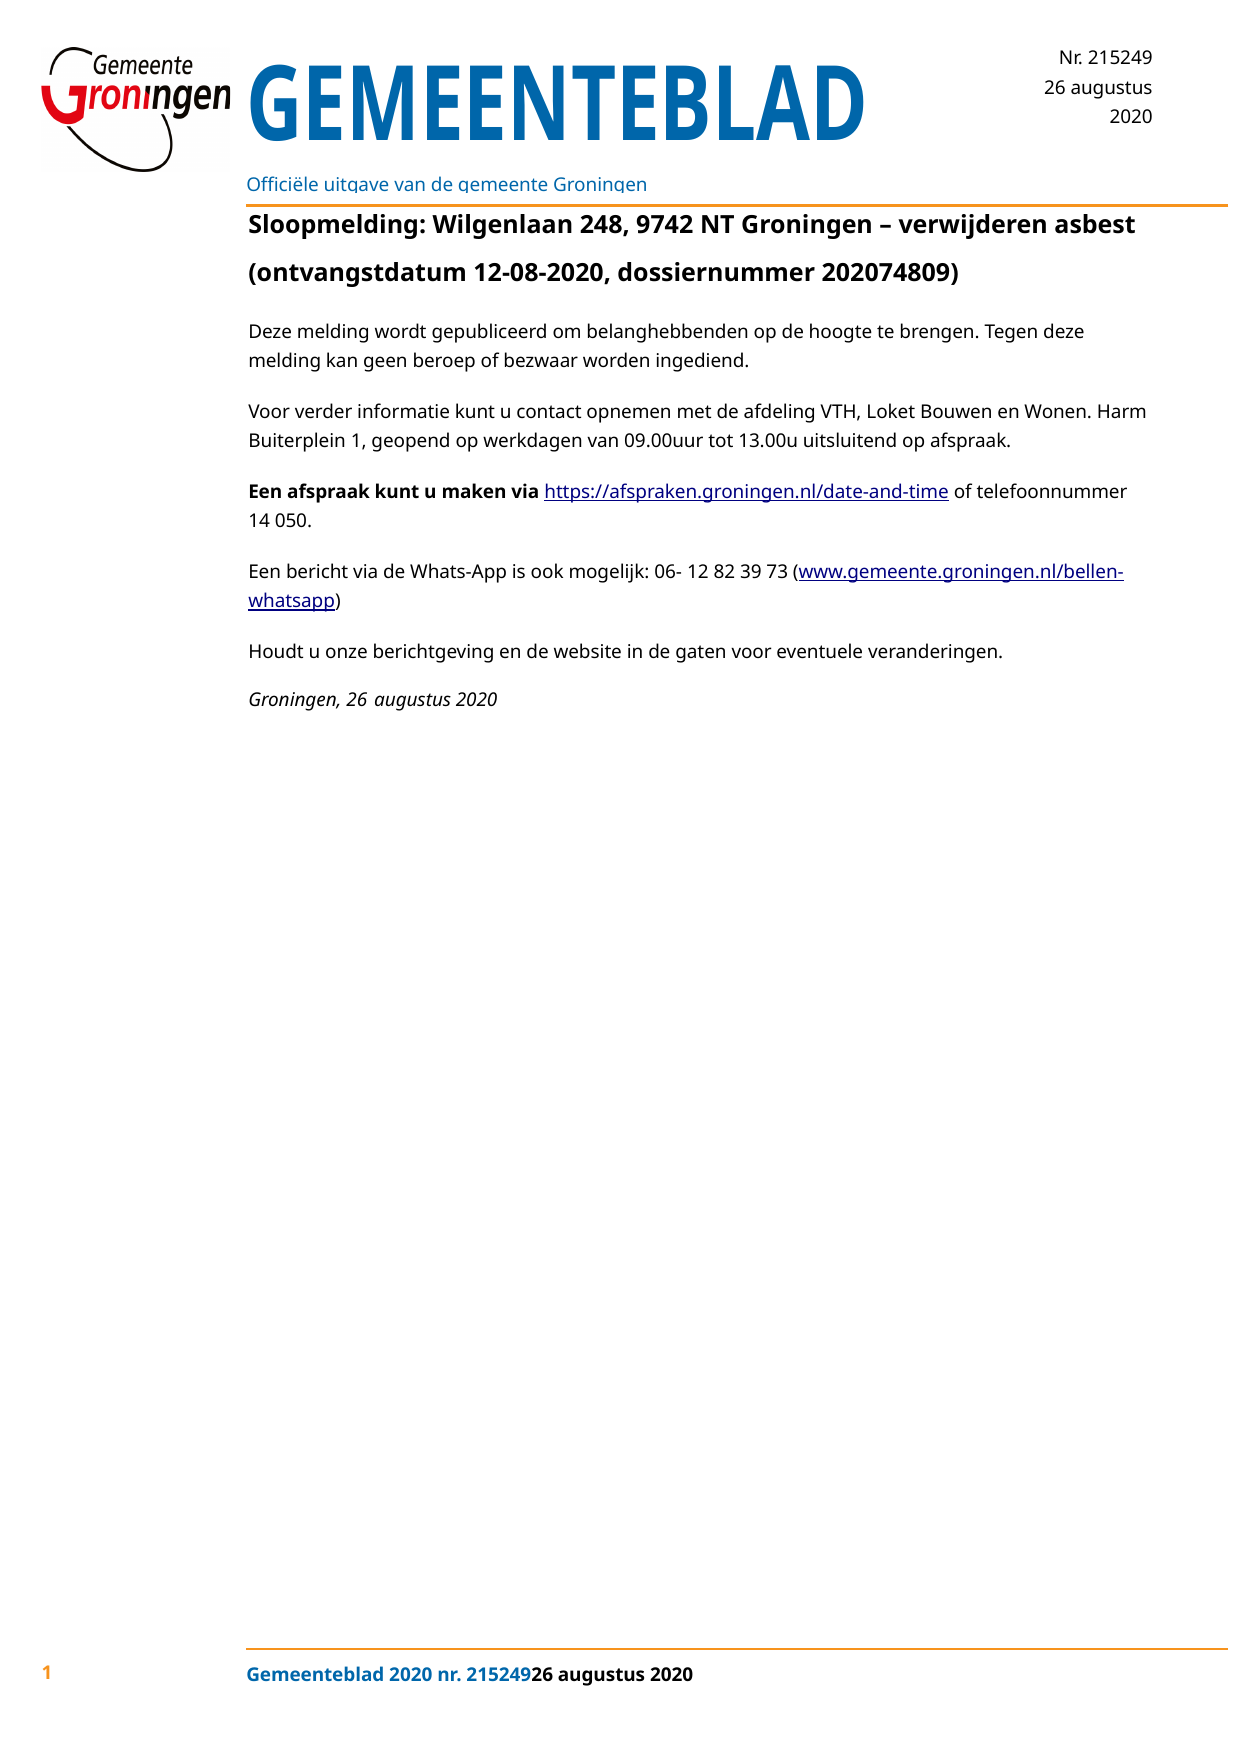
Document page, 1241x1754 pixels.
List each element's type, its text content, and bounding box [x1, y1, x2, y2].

text Voor verder informatie kunt u contact opnemen met de afdeling VTH, Loket Bouwen en Wonen. Harm Buiterplein 1, geopend op werkdagen van 09.00uur tot 13.00u uitsluitend op afspraak. [248, 398, 1152, 453]
text Sloopmelding: Wilgenlaan 248, 9742 NT Groningen – verwijderen asbest (ontvangstdatum 12-08-2020, dossiernummer 202074809) [248, 207, 1152, 288]
text Een bericht via de Whats-App is ook mogelijk: 06- 12 82 39 73 (www.gemeente.groningen.nl/bellen-whatsapp) [248, 558, 1152, 613]
text Houdt u onze berichtgeving en de website in de gaten voor eventuele veranderingen. [248, 638, 1152, 664]
text Een afspraak kunt u maken via https://afspraken.groningen.nl/date-and-time of telefoonnummer 14 050. [248, 478, 1152, 533]
text Deze melding wordt gepubliceerd om belanghebbenden op de hoogte te brengen. Tegen deze melding kan geen beroep of bezwaar worden ingediend. [248, 318, 1152, 373]
picture [41, 47, 231, 172]
text Groningen, 26 augustus 2020 [248, 686, 1152, 711]
